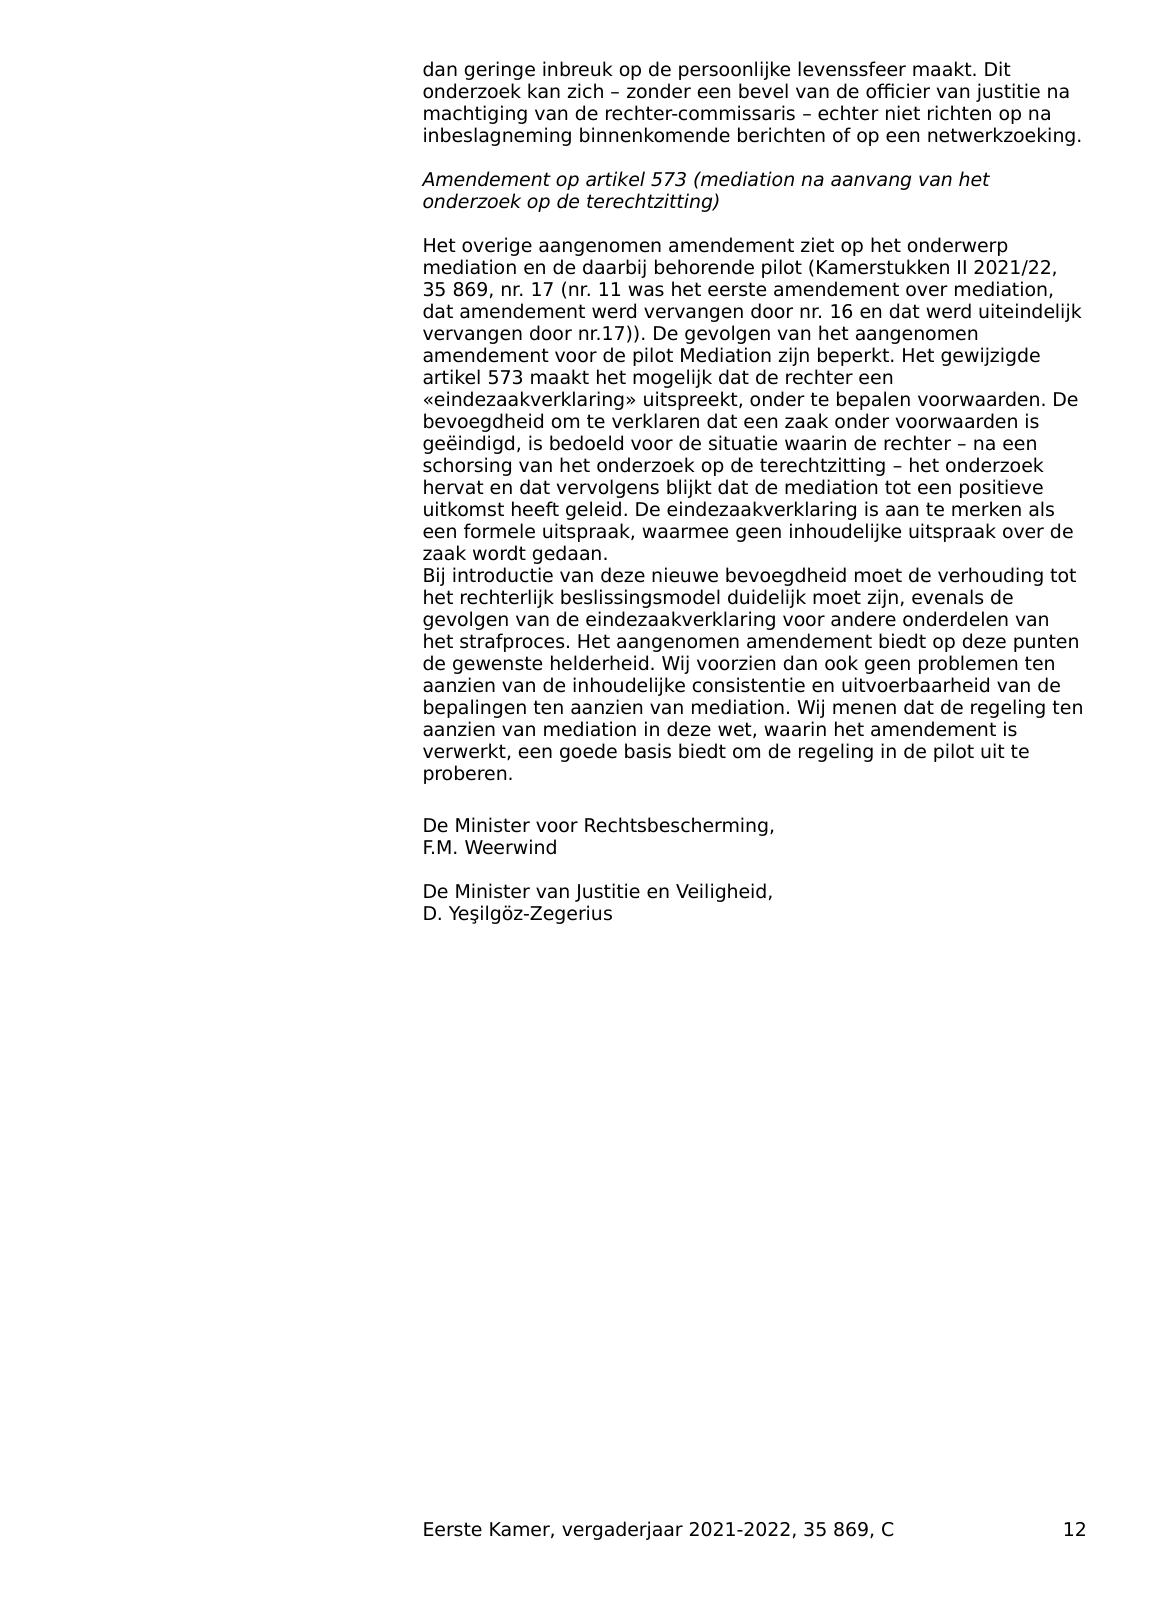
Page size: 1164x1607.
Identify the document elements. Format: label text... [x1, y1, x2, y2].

text De Minister van Justitie en Veiligheid, D. Yeşilgöz-Zegerius [422, 881, 1087, 925]
subtitle Amendement op artikel 573 (mediation na aanvang van het onderzoek op de terechtzitting) [422, 169, 1087, 213]
text Het overige aangenomen amendement ziet op het onderwerp mediation en de daarbij behorende pilot (Kamerstukken II 2021/22, 35 869, nr. 17 (nr. 11 was het eerste amendement over mediation, dat amendement werd vervangen door nr. 16 en dat werd uiteindelijk vervangen door nr.17)). De gevolgen van het aangenomen amendement voor de pilot Mediation zijn beperkt. Het gewijzigde artikel 573 maakt het mogelijk dat de rechter een «eindezaakverklaring» uitspreekt, onder te bepalen voorwaarden. De bevoegdheid om te verklaren dat een zaak onder voorwaarden is geëindigd, is bedoeld voor de situatie waarin de rechter – na een schorsing van het onderzoek op de terechtzitting – het onderzoek hervat en dat vervolgens blijkt dat de mediation tot een positieve uitkomst heeft geleid. De eindezaakverklaring is aan te merken als een formele uitspraak, waarmee geen inhoudelijke uitspraak over de zaak wordt gedaan. [422, 235, 1087, 565]
text Bij introductie van deze nieuwe bevoegdheid moet de verhouding tot het rechterlijk beslissingsmodel duidelijk moet zijn, evenals de gevolgen van de eindezaakverklaring voor andere onderdelen van het strafproces. Het aangenomen amendement biedt op deze punten de gewenste helderheid. Wij voorzien dan ook geen problemen ten aanzien van de inhoudelijke consistentie en uitvoerbaarheid van de bepalingen ten aanzien van mediation. Wij menen dat de regeling ten aanzien van mediation in deze wet, waarin het amendement is verwerkt, een goede basis biedt om de regeling in de pilot uit te proberen. [422, 565, 1087, 785]
text dan geringe inbreuk op de persoonlijke levenssfeer maakt. Dit onderzoek kan zich – zonder een bevel van de officier van justitie na machtiging van de rechter-commissaris – echter niet richten op na inbeslagneming binnenkomende berichten of op een netwerkzoeking. [422, 59, 1087, 147]
text De Minister voor Rechtsbescherming, F.M. Weerwind [422, 815, 1087, 859]
